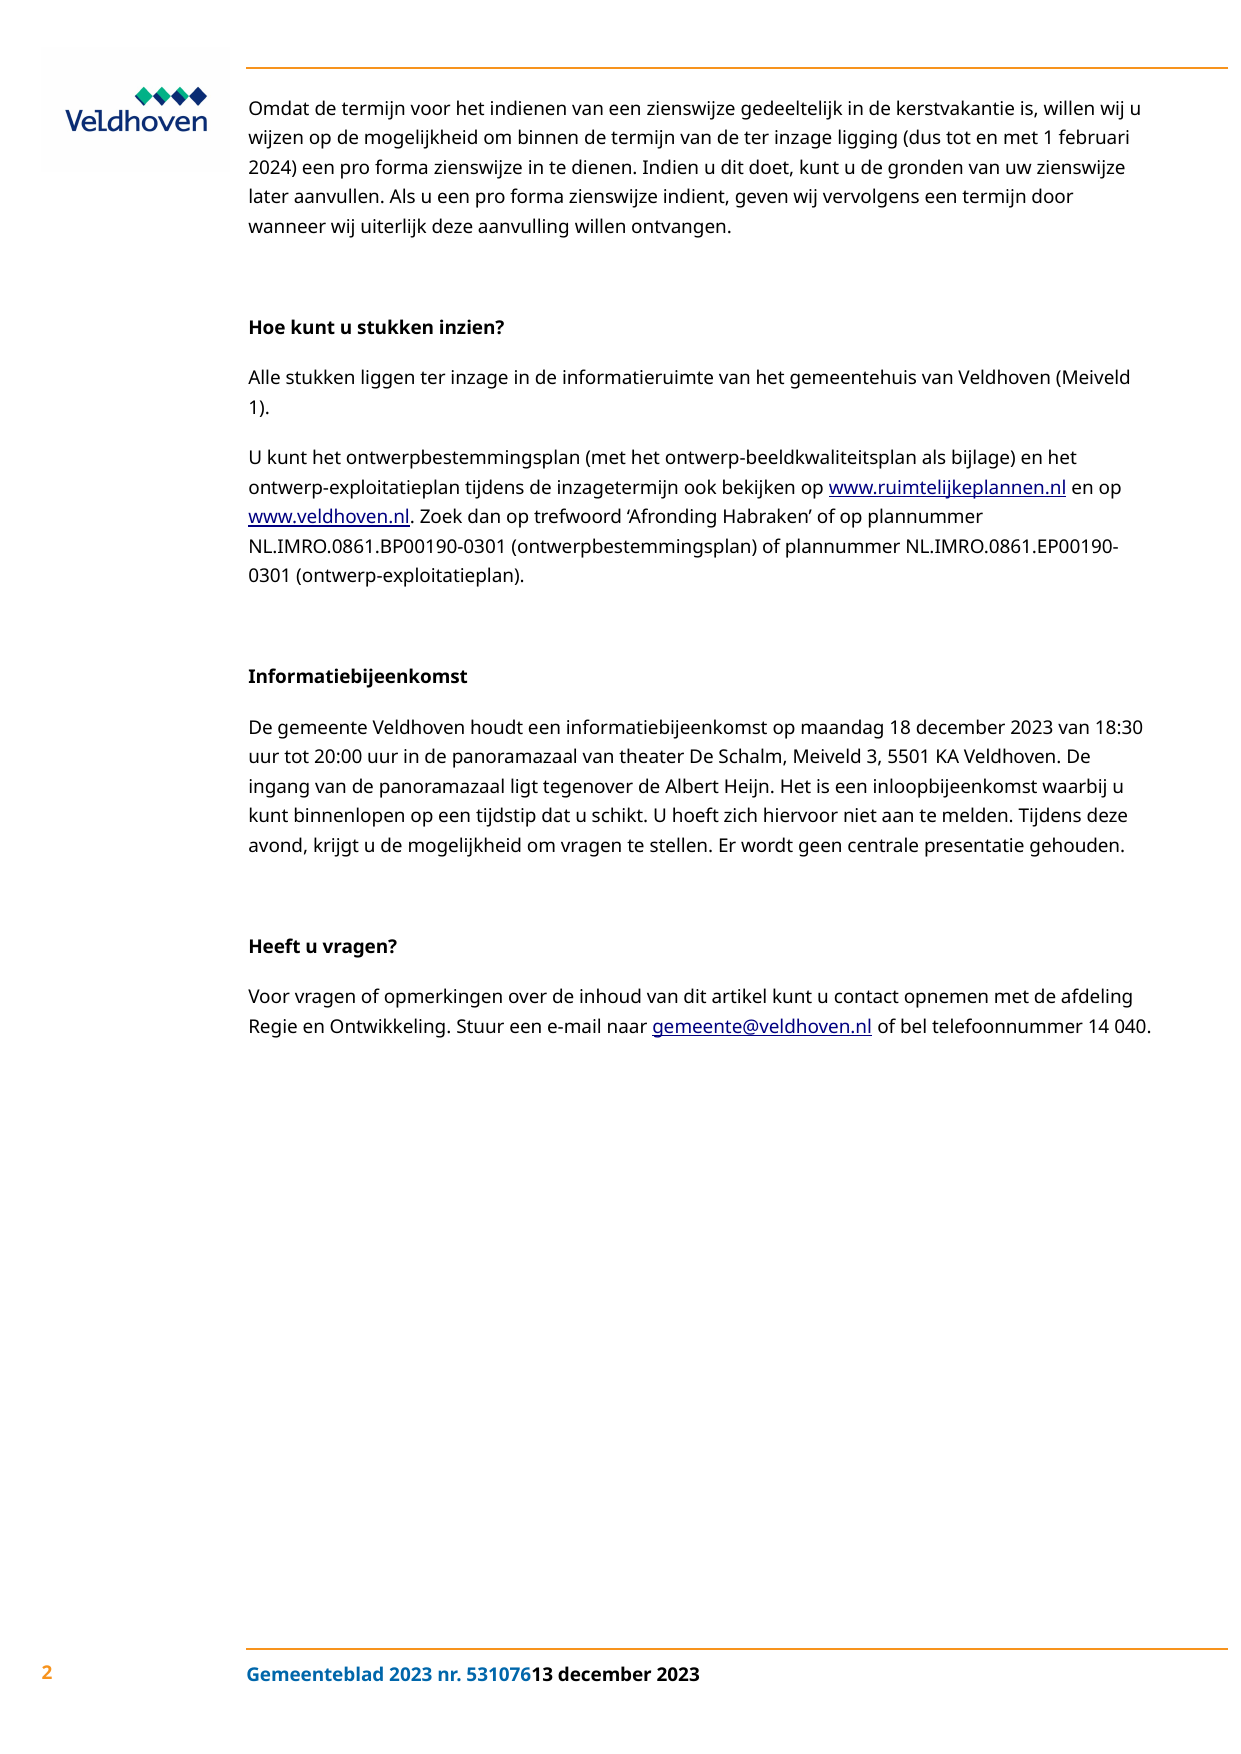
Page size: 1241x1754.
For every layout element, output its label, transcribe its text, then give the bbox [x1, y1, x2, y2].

text Informatiebijeenkomst [248, 663, 1152, 689]
text De gemeente Veldhoven houdt een informatiebijeenkomst op maandag 18 december 2023 van 18:30 uur tot 20:00 uur in de panoramazaal van theater De Schalm, Meiveld 3, 5501 KA Veldhoven. De ingang van de panoramazaal ligt tegenover de Albert Heijn. Het is een inloopbijeenkomst waarbij u kunt binnenlopen op een tijdstip dat u schikt. U hoeft zich hiervoor niet aan te melden. Tijdens deze avond, krijgt u de mogelijkheid om vragen te stellen. Er wordt geen centrale presentatie gehouden. [248, 714, 1152, 858]
text Hoe kunt u stukken inzien? [248, 314, 1152, 340]
text Alle stukken liggen ter inzage in de informatieruimte van het gemeentehuis van Veldhoven (Meiveld 1). [248, 364, 1152, 420]
text Voor vragen of opmerkingen over de inhoud van dit artikel kunt u contact opnemen met de afdeling Regie en Ontwikkeling. Stuur een e-mail naar gemeente@veldhoven.nl of bel telefoonnummer 14 040. [248, 983, 1152, 1039]
text U kunt het ontwerpbestemmingsplan (met het ontwerp-beeldkwaliteitsplan als bijlage) en het ontwerp-exploitatieplan tijdens de inzagetermijn ook bekijken op www.ruimtelijkeplannen.nl en op www.veldhoven.nl. Zoek dan op trefwoord ‘Afronding Habraken’ of op plannummer NL.IMRO.0861.BP00190-0301 (ontwerpbestemmingsplan) of plannummer NL.IMRO.0861.EP00190-0301 (ontwerp-exploitatieplan). [248, 444, 1152, 588]
text Omdat de termijn voor het indienen van een zienswijze gedeeltelijk in de kerstvakantie is, willen wij u wijzen op de mogelijkheid om binnen de termijn van de ter inzage ligging (dus tot en met 1 februari 2024) een pro forma zienswijze in te dienen. Indien u dit doet, kunt u de gronden van uw zienswijze later aanvullen. Als u een pro forma zienswijze indient, geven wij vervolgens een termijn door wanneer wij uiterlijk deze aanvulling willen ontvangen. [248, 95, 1152, 239]
picture [41, 47, 231, 172]
text Heeft u vragen? [248, 933, 1152, 959]
